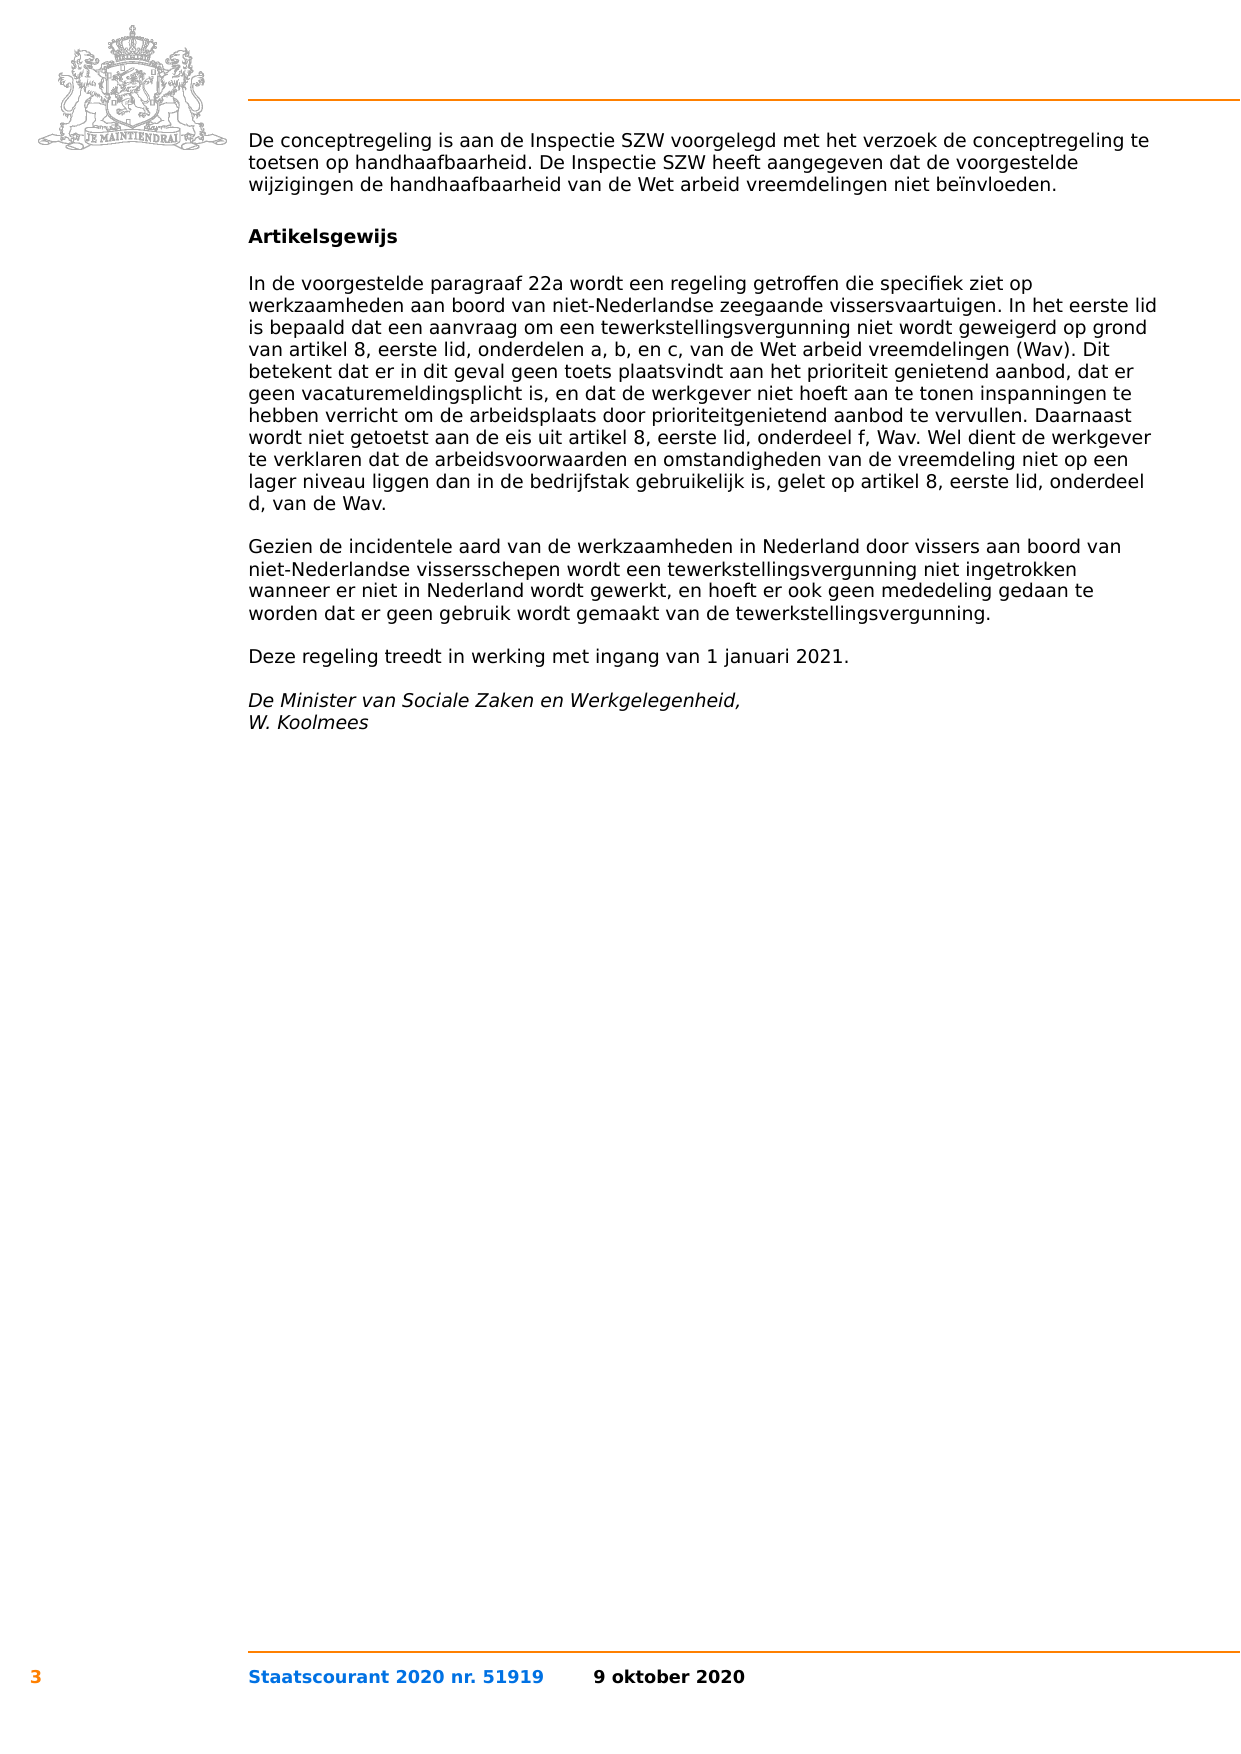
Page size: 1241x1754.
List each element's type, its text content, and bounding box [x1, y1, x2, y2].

text Gezien de incidentele aard van de werkzaamheden in Nederland door vissers aan boord van niet-Nederlandse vissersschepen wordt een tewerkstellingsvergunning niet ingetrokken wanneer er niet in Nederland wordt gewerkt, en hoeft er ook geen mededeling gedaan te worden dat er geen gebruik wordt gemaakt van de tewerkstellingsvergunning. [248, 536, 1163, 624]
subtitle Artikelsgewijs [248, 226, 1163, 248]
text De conceptregeling is aan de Inspectie SZW voorgelegd met het verzoek de conceptregeling te toetsen op handhaafbaarheid. De Inspectie SZW heeft aangegeven dat de voorgestelde wijzigingen de handhaafbaarheid van de Wet arbeid vreemdelingen niet beïnvloeden. [248, 130, 1163, 196]
text De Minister van Sociale Zaken en Werkgelegenheid, W. Koolmees [248, 690, 1163, 734]
text Deze regeling treedt in werking met ingang van 1 januari 2021. [248, 646, 1163, 668]
text In de voorgestelde paragraaf 22a wordt een regeling getroffen die specifiek ziet op werkzaamheden aan boord van niet-Nederlandse zeegaande vissersvaartuigen. In het eerste lid is bepaald dat een aanvraag om een tewerkstellingsvergunning niet wordt geweigerd op grond van artikel 8, eerste lid, onderdelen a, b, en c, van de Wet arbeid vreemdelingen (Wav). Dit betekent dat er in dit geval geen toets plaatsvindt aan het prioriteit genietend aanbod, dat er geen vacaturemeldingsplicht is, en dat de werkgever niet hoeft aan te tonen inspanningen te hebben verricht om de arbeidsplaats door prioriteitgenietend aanbod te vervullen. Daarnaast wordt niet getoetst aan de eis uit artikel 8, eerste lid, onderdeel f, Wav. Wel dient de werkgever te verklaren dat de arbeidsvoorwaarden en omstandigheden van de vreemdeling niet op een lager niveau liggen dan in de bedrijfstak gebruikelijk is, gelet op artikel 8, eerste lid, onderdeel d, van de Wav. [248, 273, 1163, 514]
picture [38, 25, 227, 150]
